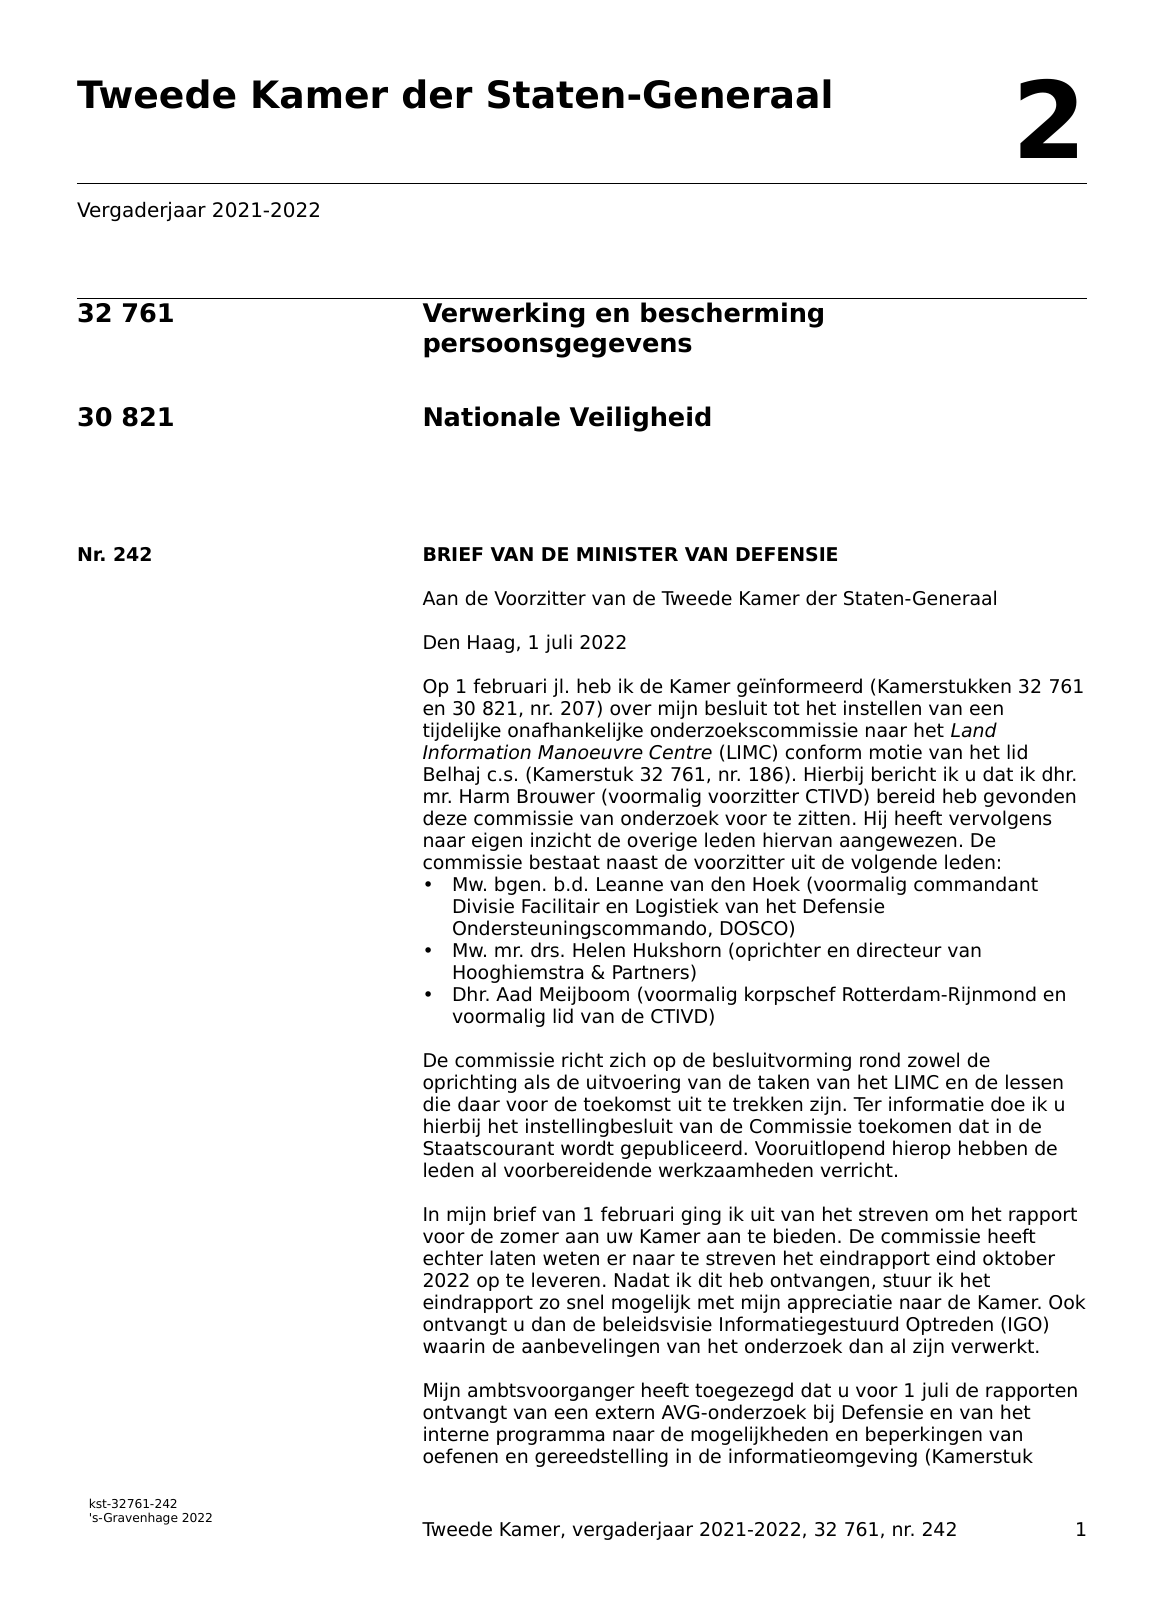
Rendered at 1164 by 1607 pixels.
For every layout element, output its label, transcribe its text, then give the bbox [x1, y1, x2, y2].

text • Dhr. Aad Meijboom (voormalig korpschef Rotterdam-Rijnmond en voormalig lid van de CTIVD) [422, 984, 1087, 1028]
subtitle 32 761 Verwerking en bescherming persoonsgegevens [77, 299, 1087, 358]
table_cell Vergaderjaar 2021-2022 [77, 184, 1087, 298]
text Mijn ambtsvoorganger heeft toegezegd dat u voor 1 juli de rapporten ontvangt van een extern AVG-onderzoek bij Defensie en van het interne programma naar de mogelijkheden en beperkingen van oefenen en gereedstelling in de informatieomgeving (Kamerstuk [422, 1380, 1087, 1468]
table_header Tweede Kamer der Staten-Generaal [77, 59, 886, 183]
text Op 1 februari jl. heb ik de Kamer geïnformeerd (Kamerstukken 32 761 en 30 821, nr. 207) over mijn besluit tot het instellen van een tijdelijke onafhankelijke onderzoekscommissie naar het Land Information Manoeuvre Centre (LIMC) conform motie van het lid Belhaj c.s. (Kamerstuk 32 761, nr. 186). Hierbij bericht ik u dat ik dhr. mr. Harm Brouwer (voormalig voorzitter CTIVD) bereid heb gevonden deze commissie van onderzoek voor te zitten. Hij heeft vervolgens naar eigen inzicht de overige leden hiervan aangewezen. De commissie bestaat naast de voorzitter uit de volgende leden: [422, 676, 1087, 874]
text • Mw. bgen. b.d. Leanne van den Hoek (voormalig commandant Divisie Facilitair en Logistiek van het Defensie Ondersteuningscommando, DOSCO) [422, 874, 1087, 940]
subtitle Nr. 242 BRIEF VAN DE MINISTER VAN DEFENSIE [77, 543, 1087, 565]
text De commissie richt zich op de besluitvorming rond zowel de oprichting als de uitvoering van de taken van het LIMC en de lessen die daar voor de toekomst uit te trekken zijn. Ter informatie doe ik u hierbij het instellingbesluit van de Commissie toekomen dat in de Staatscourant wordt gepubliceerd. Vooruitlopend hierop hebben de leden al voorbereidende werkzaamheden verricht. [422, 1050, 1087, 1182]
text kst-32761-242 [88, 1497, 323, 1511]
text • Mw. mr. drs. Helen Hukshorn (oprichter en directeur van Hooghiemstra & Partners) [422, 940, 1087, 984]
subtitle 30 821 Nationale Veiligheid [77, 403, 1087, 432]
table_header 2 [886, 59, 1087, 183]
text Aan de Voorzitter van de Tweede Kamer der Staten-Generaal [422, 588, 1087, 609]
text Den Haag, 1 juli 2022 [422, 632, 1087, 654]
text 's-Gravenhage 2022 [88, 1511, 323, 1525]
text In mijn brief van 1 februari ging ik uit van het streven om het rapport voor de zomer aan uw Kamer aan te bieden. De commissie heeft echter laten weten er naar te streven het eindrapport eind oktober 2022 op te leveren. Nadat ik dit heb ontvangen, stuur ik het eindrapport zo snel mogelijk met mijn appreciatie naar de Kamer. Ook ontvangt u dan de beleidsvisie Informatiegestuurd Optreden (IGO) waarin de aanbevelingen van het onderzoek dan al zijn verwerkt. [422, 1204, 1087, 1358]
